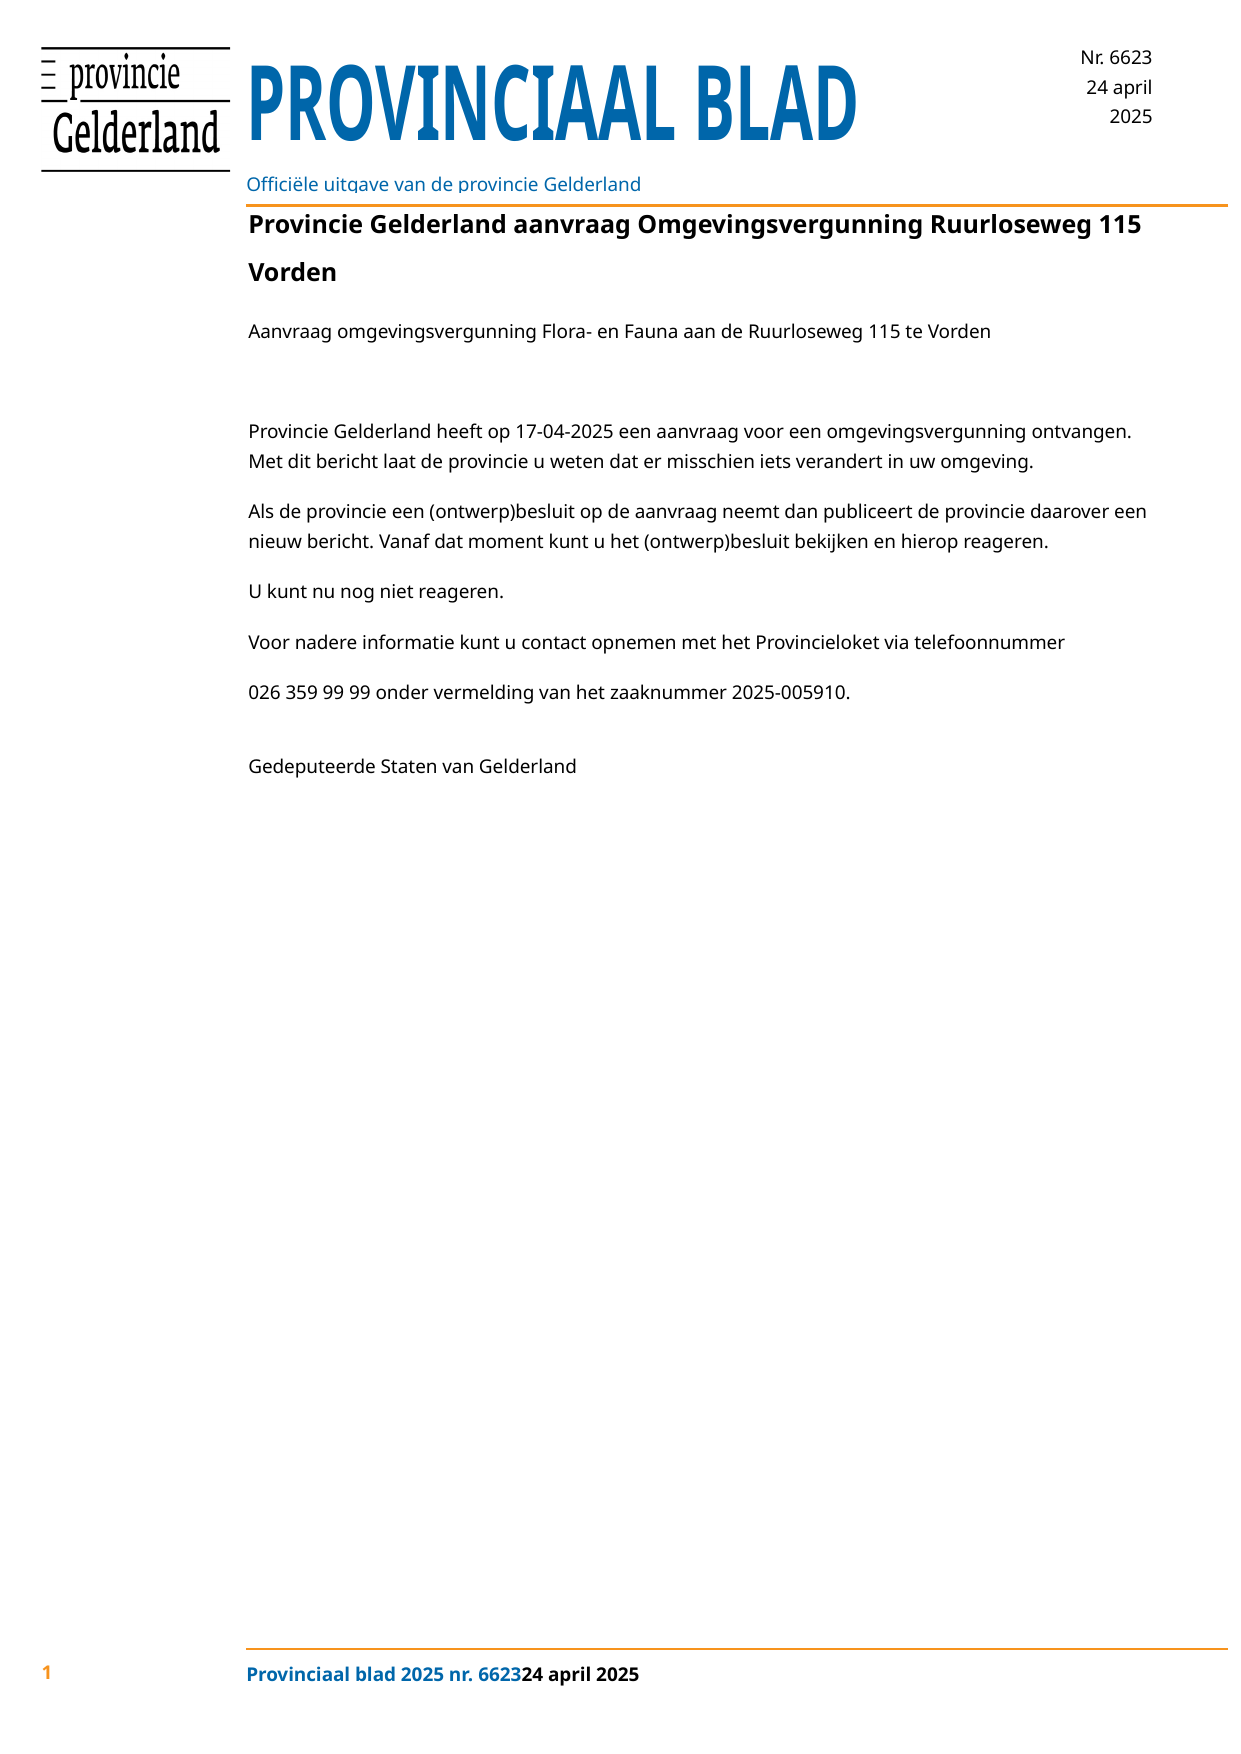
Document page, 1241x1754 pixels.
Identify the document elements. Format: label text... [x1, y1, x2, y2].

text Provincie Gelderland heeft op 17-04-2025 een aanvraag voor een omgevingsvergunning ontvangen. Met dit bericht laat de provincie u weten dat er misschien iets verandert in uw omgeving. [248, 419, 1152, 474]
text Voor nadere informatie kunt u contact opnemen met het Provincieloket via telefoonnummer [248, 629, 1152, 655]
text Aanvraag omgevingsvergunning Flora- en Fauna aan de Ruurloseweg 115 te Vorden [248, 318, 1152, 344]
text Provincie Gelderland aanvraag Omgevingsvergunning Ruurloseweg 115 Vorden [248, 207, 1152, 288]
text Gedeputeerde Staten van Gelderland [248, 753, 1152, 779]
picture [41, 47, 231, 172]
text 026 359 99 99 onder vermelding van het zaaknummer 2025-005910. [248, 679, 1152, 705]
text U kunt nu nog niet reageren. [248, 579, 1152, 604]
text Als de provincie een (ontwerp)besluit op de aanvraag neemt dan publiceert de provincie daarover een nieuw bericht. Vanaf dat moment kunt u het (ontwerp)besluit bekijken en hierop reageren. [248, 499, 1152, 554]
